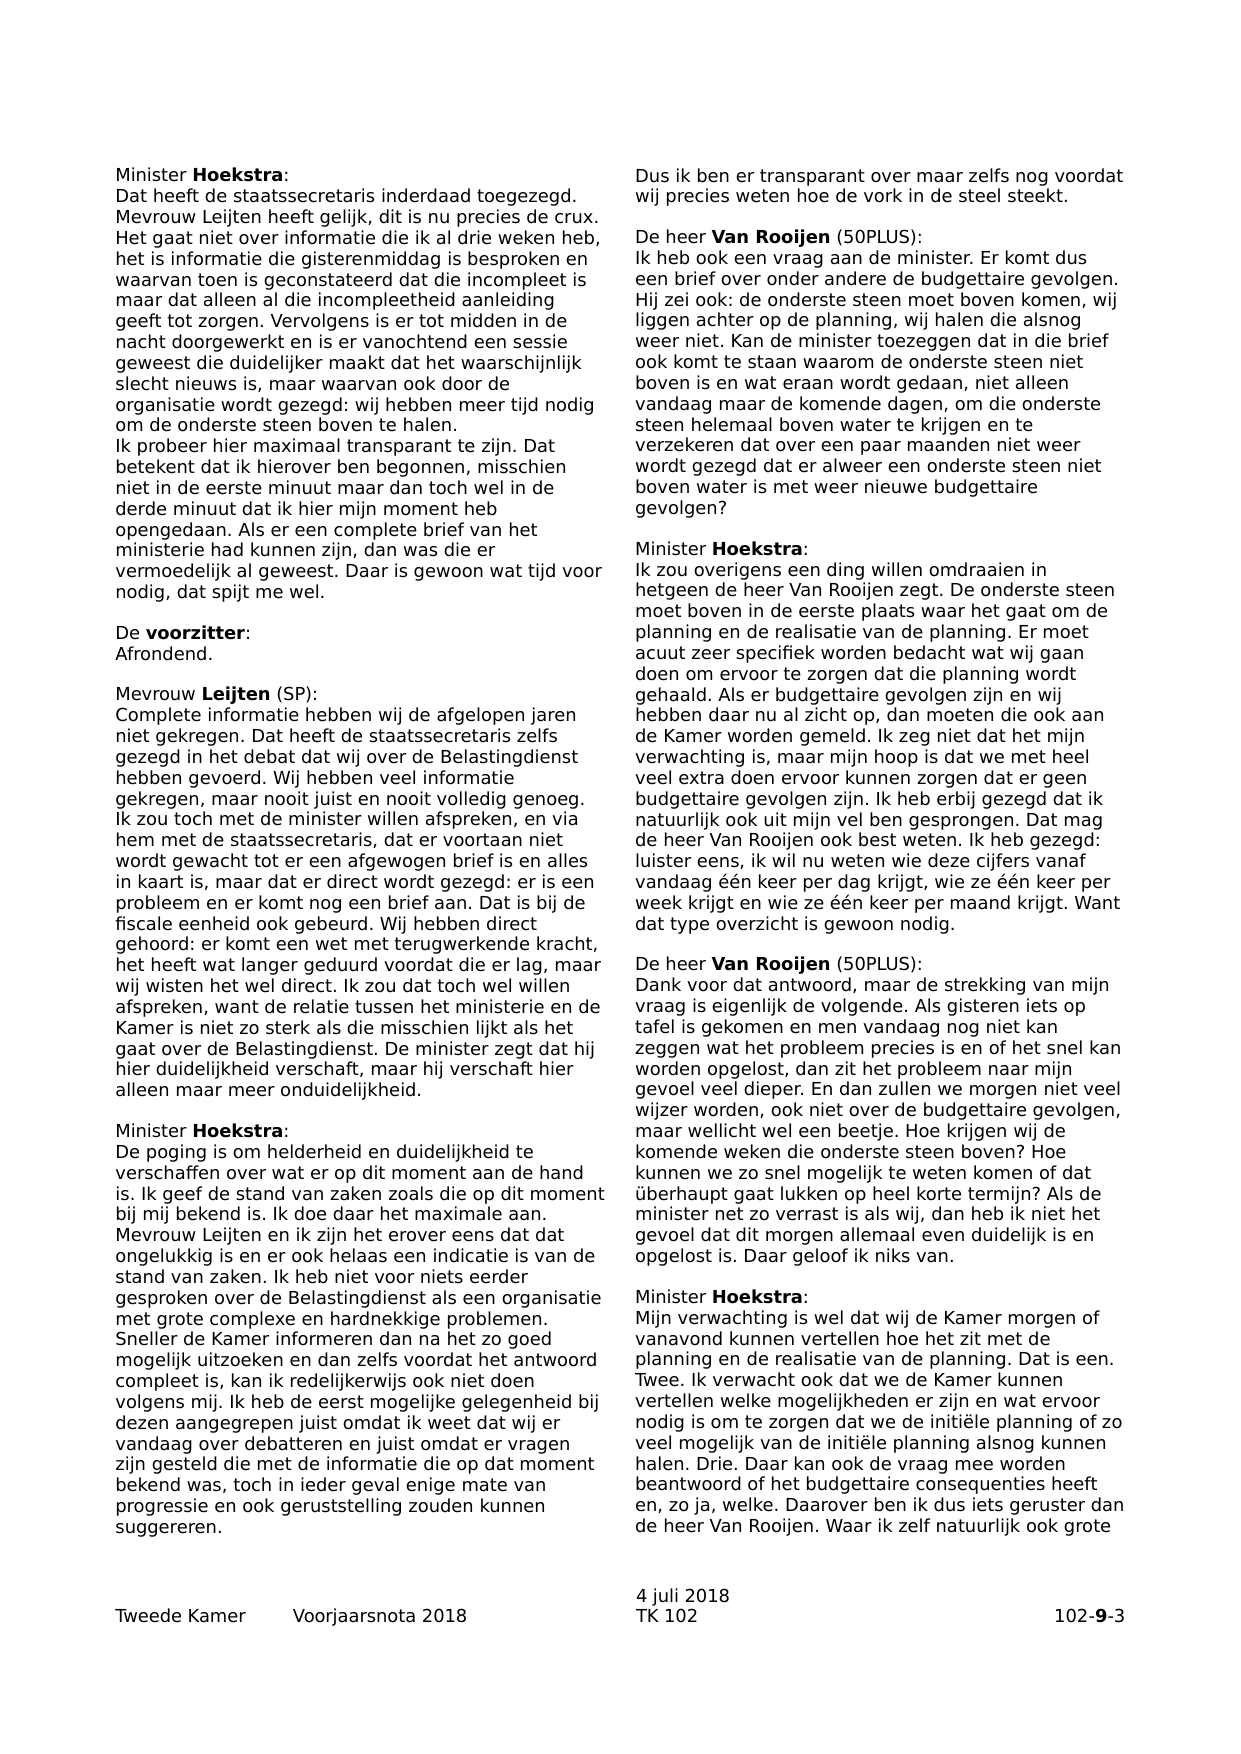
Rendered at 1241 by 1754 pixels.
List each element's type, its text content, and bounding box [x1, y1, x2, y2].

text Ik zou overigens een ding willen omdraaien in hetgeen de heer Van Rooijen zegt. De onderste steen moet boven in de eerste plaats waar het gaat om de planning en de realisatie van de planning. Er moet acuut zeer specifiek worden bedacht wat wij gaan doen om ervoor te zorgen dat die planning wordt gehaald. Als er budgettaire gevolgen zijn en wij hebben daar nu al zicht op, dan moeten die ook aan de Kamer worden gemeld. Ik zeg niet dat het mijn verwachting is, maar mijn hoop is dat we met heel veel extra doen ervoor kunnen zorgen dat er geen budgettaire gevolgen zijn. Ik heb erbij gezegd dat ik natuurlijk ook uit mijn vel ben gesprongen. Dat mag de heer Van Rooijen ook best weten. Ik heb gezegd: luister eens, ik wil nu weten wie deze cijfers vanaf vandaag één keer per dag krijgt, wie ze één keer per week krijgt en wie ze één keer per maand krijgt. Want dat type overzicht is gewoon nodig. [635, 559, 1125, 934]
text Minister Hoekstra: [115, 1121, 605, 1142]
text Minister Hoekstra: [115, 165, 605, 186]
text Mevrouw Leijten (SP): [115, 684, 605, 705]
text Dus ik ben er transparant over maar zelfs nog voordat wij precies weten hoe de vork in de steel steekt. [635, 165, 1125, 207]
text De voorzitter: [115, 623, 605, 643]
text Ik heb ook een vraag aan de minister. Er komt dus een brief over onder andere de budgettaire gevolgen. Hij zei ook: de onderste steen moet boven komen, wij liggen achter op de planning, wij halen die alsnog weer niet. Kan de minister toezeggen dat in die brief ook komt te staan waarom de onderste steen niet boven is en wat eraan wordt gedaan, niet alleen vandaag maar de komende dagen, om die onderste steen helemaal boven water te krijgen en te verzekeren dat over een paar maanden niet weer wordt gezegd dat er alweer een onderste steen niet boven water is met weer nieuwe budgettaire gevolgen? [635, 248, 1125, 518]
text Dat heeft de staatssecretaris inderdaad toegezegd. Mevrouw Leijten heeft gelijk, dit is nu precies de crux. Het gaat niet over informatie die ik al drie weken heb, het is informatie die gisterenmiddag is besproken en waarvan toen is geconstateerd dat die incompleet is maar dat alleen al die incompleetheid aanleiding geeft tot zorgen. Vervolgens is er tot midden in de nacht doorgewerkt en is er vanochtend een sessie geweest die duidelijker maakt dat het waarschijnlijk slecht nieuws is, maar waarvan ook door de organisatie wordt gezegd: wij hebben meer tijd nodig om de onderste steen boven te halen. [115, 186, 605, 436]
text Complete informatie hebben wij de afgelopen jaren niet gekregen. Dat heeft de staatssecretaris zelfs gezegd in het debat dat wij over de Belastingdienst hebben gevoerd. Wij hebben veel informatie gekregen, maar nooit juist en nooit volledig genoeg. Ik zou toch met de minister willen afspreken, en via hem met de staatssecretaris, dat er voortaan niet wordt gewacht tot er een afgewogen brief is en alles in kaart is, maar dat er direct wordt gezegd: er is een probleem en er komt nog een brief aan. Dat is bij de fiscale eenheid ook gebeurd. Wij hebben direct gehoord: er komt een wet met terugwerkende kracht, het heeft wat langer geduurd voordat die er lag, maar wij wisten het wel direct. Ik zou dat toch wel willen afspreken, want de relatie tussen het ministerie en de Kamer is niet zo sterk als die misschien lijkt als het gaat over de Belastingdienst. De minister zegt dat hij hier duidelijkheid verschaft, maar hij verschaft hier alleen maar meer onduidelijkheid. [115, 705, 605, 1101]
text Dank voor dat antwoord, maar de strekking van mijn vraag is eigenlijk de volgende. Als gisteren iets op tafel is gekomen en men vandaag nog niet kan zeggen wat het probleem precies is en of het snel kan worden opgelost, dan zit het probleem naar mijn gevoel veel dieper. En dan zullen we morgen niet veel wijzer worden, ook niet over de budgettaire gevolgen, maar wellicht wel een beetje. Hoe krijgen wij de komende weken die onderste steen boven? Hoe kunnen we zo snel mogelijk te weten komen of dat überhaupt gaat lukken op heel korte termijn? Als de minister net zo verrast is als wij, dan heb ik niet het gevoel dat dit morgen allemaal even duidelijk is en opgelost is. Daar geloof ik niks van. [635, 975, 1125, 1267]
text Minister Hoekstra: [635, 1287, 1125, 1307]
text Ik probeer hier maximaal transparant te zijn. Dat betekent dat ik hierover ben begonnen, misschien niet in de eerste minuut maar dan toch wel in de derde minuut dat ik hier mijn moment heb opengedaan. Als er een complete brief van het ministerie had kunnen zijn, dan was die er vermoedelijk al geweest. Daar is gewoon wat tijd voor nodig, dat spijt me wel. [115, 436, 605, 603]
text Mijn verwachting is wel dat wij de Kamer morgen of vanavond kunnen vertellen hoe het zit met de planning en de realisatie van de planning. Dat is een. Twee. Ik verwacht ook dat we de Kamer kunnen vertellen welke mogelijkheden er zijn en wat ervoor nodig is om te zorgen dat we de initiële planning of zo veel mogelijk van de initiële planning alsnog kunnen halen. Drie. Daar kan ook de vraag mee worden beantwoord of het budgettaire consequenties heeft en, zo ja, welke. Daarover ben ik dus iets geruster dan de heer Van Rooijen. Waar ik zelf natuurlijk ook grote [635, 1307, 1125, 1537]
text De heer Van Rooijen (50PLUS): [635, 954, 1125, 975]
text De poging is om helderheid en duidelijkheid te verschaffen over wat er op dit moment aan de hand is. Ik geef de stand van zaken zoals die op dit moment bij mij bekend is. Ik doe daar het maximale aan. Mevrouw Leijten en ik zijn het erover eens dat dat ongelukkig is en er ook helaas een indicatie is van de stand van zaken. Ik heb niet voor niets eerder gesproken over de Belastingdienst als een organisatie met grote complexe en hardnekkige problemen. Sneller de Kamer informeren dan na het zo goed mogelijk uitzoeken en dan zelfs voordat het antwoord compleet is, kan ik redelijkerwijs ook niet doen volgens mij. Ik heb de eerst mogelijke gelegenheid bij dezen aangegrepen juist omdat ik weet dat wij er vandaag over debatteren en juist omdat er vragen zijn gesteld die met de informatie die op dat moment bekend was, toch in ieder geval enige mate van progressie en ook geruststelling zouden kunnen suggereren. [115, 1142, 605, 1537]
text De heer Van Rooijen (50PLUS): [635, 227, 1125, 248]
text Minister Hoekstra: [635, 538, 1125, 559]
text Afrondend. [115, 643, 605, 664]
